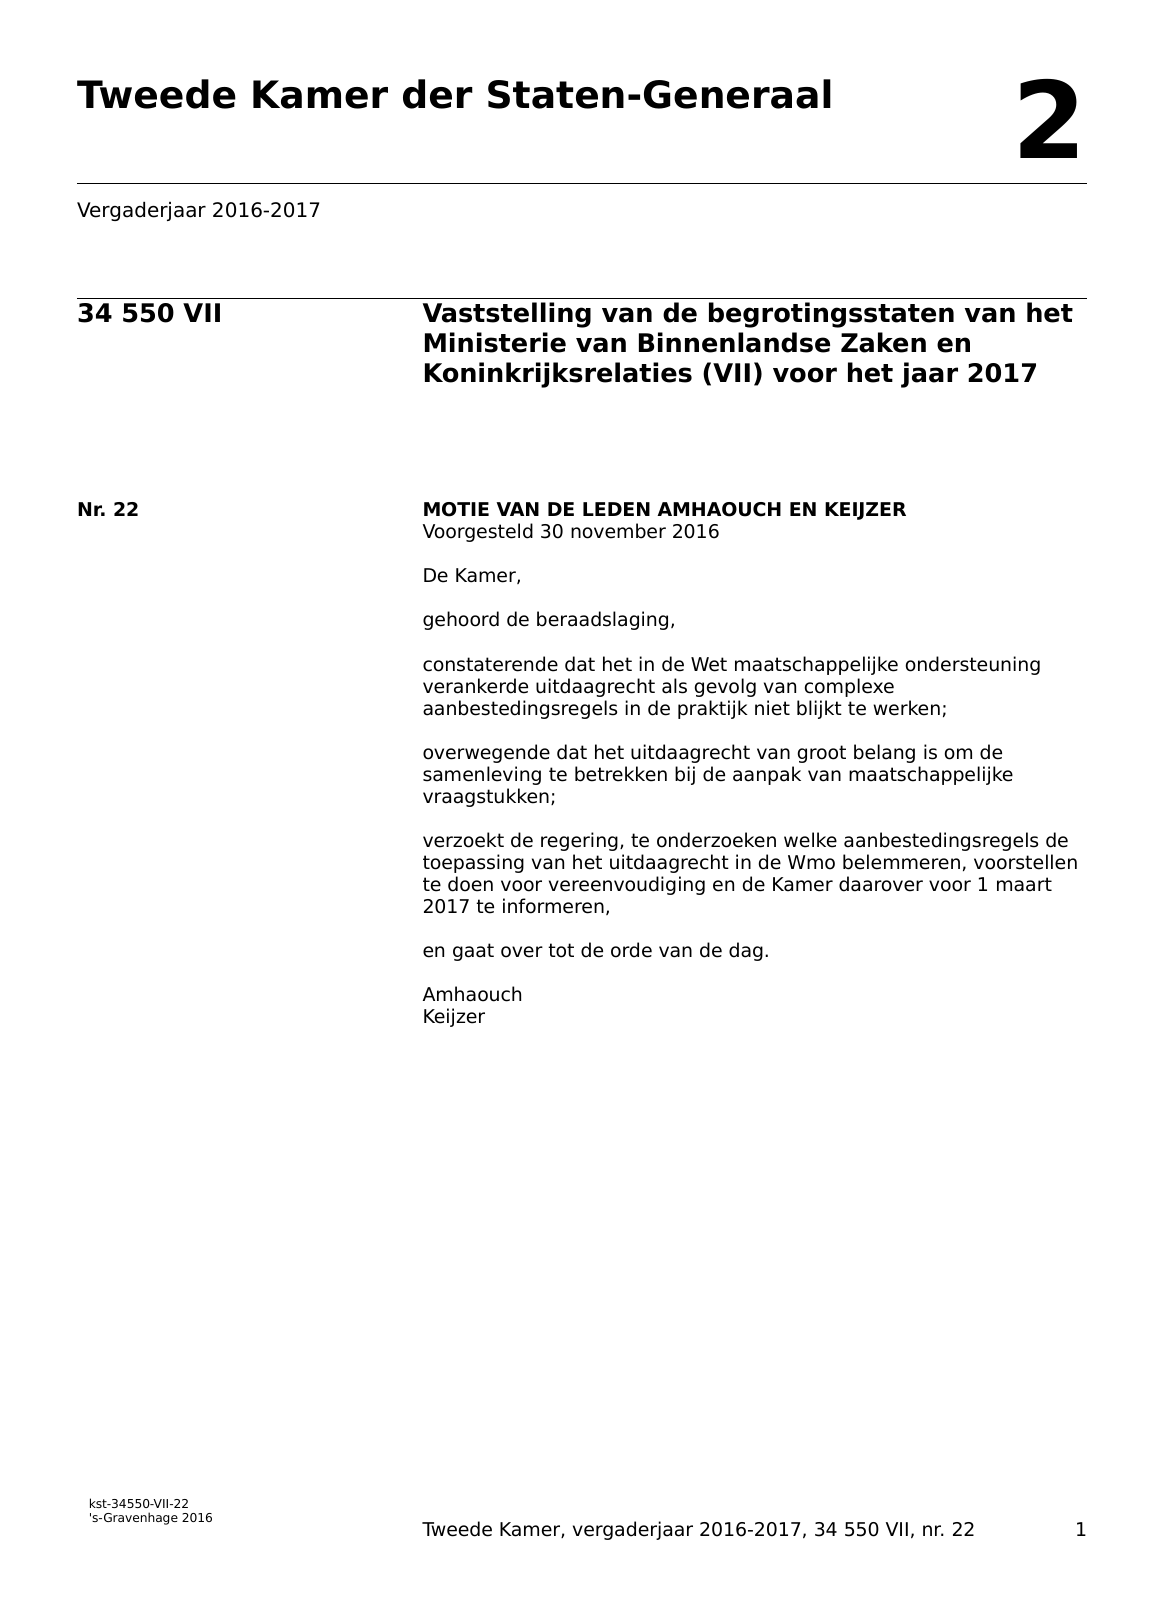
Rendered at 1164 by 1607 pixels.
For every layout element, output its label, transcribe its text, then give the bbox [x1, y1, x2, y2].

text overwegende dat het uitdaagrecht van groot belang is om de samenleving te betrekken bij de aanpak van maatschappelijke vraagstukken; [422, 742, 1087, 808]
text Voorgesteld 30 november 2016 [422, 521, 1087, 543]
table_header Tweede Kamer der Staten-Generaal [77, 59, 886, 183]
subtitle Nr. 22 MOTIE VAN DE LEDEN AMHAOUCH EN KEIJZER [77, 499, 1087, 521]
text verzoekt de regering, te onderzoeken welke aanbestedingsregels de toepassing van het uitdaagrecht in de Wmo belemmeren, voorstellen te doen voor vereenvoudiging en de Kamer daarover voor 1 maart 2017 te informeren, [422, 830, 1087, 918]
text constaterende dat het in de Wet maatschappelijke ondersteuning verankerde uitdaagrecht als gevolg van complexe aanbestedingsregels in de praktijk niet blijkt te werken; [422, 653, 1087, 719]
text kst-34550-VII-22 [88, 1497, 323, 1511]
text gehoord de beraadslaging, [422, 609, 1087, 631]
text Keijzer [422, 1006, 1087, 1028]
text en gaat over tot de orde van de dag. [422, 940, 1087, 962]
table_cell Vergaderjaar 2016-2017 [77, 184, 1087, 298]
table_header 2 [886, 59, 1087, 183]
text 's-Gravenhage 2016 [88, 1511, 323, 1525]
subtitle 34 550 VII Vaststelling van de begrotingsstaten van het Ministerie van Binnenlandse Zaken en Koninkrijksrelaties (VII) voor het jaar 2017 [77, 299, 1087, 388]
text Amhaouch [422, 984, 1087, 1006]
text De Kamer, [422, 565, 1087, 587]
